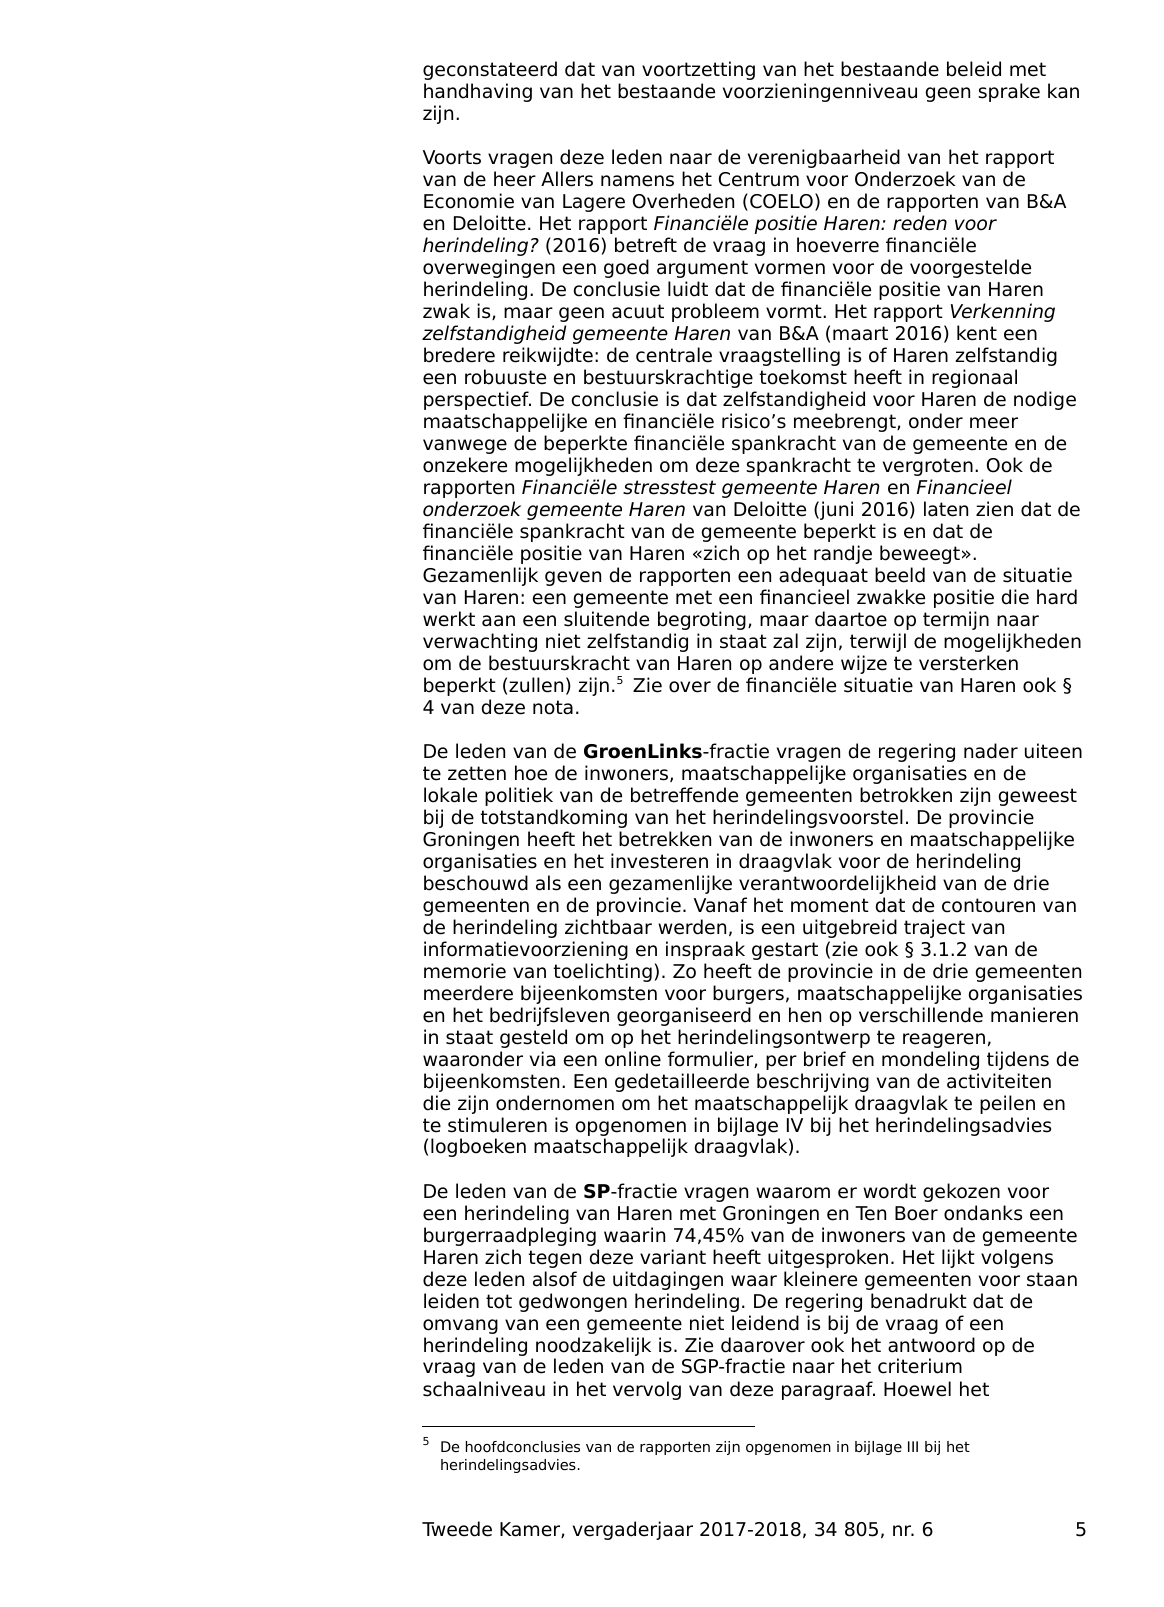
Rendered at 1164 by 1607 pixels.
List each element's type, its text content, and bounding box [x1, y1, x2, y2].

text Voorts vragen deze leden naar de verenigbaarheid van het rapport van de heer Allers namens het Centrum voor Onderzoek van de Economie van Lagere Overheden (COELO) en de rapporten van B&A en Deloitte. Het rapport Financiële positie Haren: reden voor herindeling? (2016) betreft de vraag in hoeverre financiële overwegingen een goed argument vormen voor de voorgestelde herindeling. De conclusie luidt dat de financiële positie van Haren zwak is, maar geen acuut probleem vormt. Het rapport Verkenning zelfstandigheid gemeente Haren van B&A (maart 2016) kent een bredere reikwijdte: de centrale vraagstelling is of Haren zelfstandig een robuuste en bestuurskrachtige toekomst heeft in regionaal perspectief. De conclusie is dat zelfstandigheid voor Haren de nodige maatschappelijke en financiële risico’s meebrengt, onder meer vanwege de beperkte financiële spankracht van de gemeente en de onzekere mogelijkheden om deze spankracht te vergroten. Ook de rapporten Financiële stresstest gemeente Haren en Financieel onderzoek gemeente Haren van Deloitte (juni 2016) laten zien dat de financiële spankracht van de gemeente beperkt is en dat de financiële positie van Haren «zich op het randje beweegt». Gezamenlijk geven de rapporten een adequaat beeld van de situatie van Haren: een gemeente met een financieel zwakke positie die hard werkt aan een sluitende begroting, maar daartoe op termijn naar verwachting niet zelfstandig in staat zal zijn, terwijl de mogelijkheden om de bestuurskracht van Haren op andere wijze te versterken beperkt (zullen) zijn. Zie over de financiële situatie van Haren ook § 4 van deze nota. [422, 147, 1087, 719]
text geconstateerd dat van voortzetting van het bestaande beleid met handhaving van het bestaande voorzieningenniveau geen sprake kan zijn. [422, 59, 1087, 125]
text De leden van de SP-fractie vragen waarom er wordt gekozen voor een herindeling van Haren met Groningen en Ten Boer ondanks een burgerraadpleging waarin 74,45% van de inwoners van de gemeente Haren zich tegen deze variant heeft uitgesproken. Het lijkt volgens deze leden alsof de uitdagingen waar kleinere gemeenten voor staan leiden tot gedwongen herindeling. De regering benadrukt dat de omvang van een gemeente niet leidend is bij de vraag of een herindeling noodzakelijk is. Zie daarover ook het antwoord op de vraag van de leden van de SGP-fractie naar het criterium schaalniveau in het vervolg van deze paragraaf. Hoewel het [422, 1181, 1087, 1400]
text De hoofdconclusies van de rapporten zijn opgenomen in bijlage III bij het herindelingsadvies. [422, 1435, 1087, 1474]
text De leden van de GroenLinks-fractie vragen de regering nader uiteen te zetten hoe de inwoners, maatschappelijke organisaties en de lokale politiek van de betreffende gemeenten betrokken zijn geweest bij de totstandkoming van het herindelingsvoorstel. De provincie Groningen heeft het betrekken van de inwoners en maatschappelijke organisaties en het investeren in draagvlak voor de herindeling beschouwd als een gezamenlijke verantwoordelijkheid van de drie gemeenten en de provincie. Vanaf het moment dat de contouren van de herindeling zichtbaar werden, is een uitgebreid traject van informatievoorziening en inspraak gestart (zie ook § 3.1.2 van de memorie van toelichting). Zo heeft de provincie in de drie gemeenten meerdere bijeenkomsten voor burgers, maatschappelijke organisaties en het bedrijfsleven georganiseerd en hen op verschillende manieren in staat gesteld om op het herindelingsontwerp te reageren, waaronder via een online formulier, per brief en mondeling tijdens de bijeenkomsten. Een gedetailleerde beschrijving van de activiteiten die zijn ondernomen om het maatschappelijk draagvlak te peilen en te stimuleren is opgenomen in bijlage IV bij het herindelingsadvies (logboeken maatschappelijk draagvlak). [422, 741, 1087, 1158]
